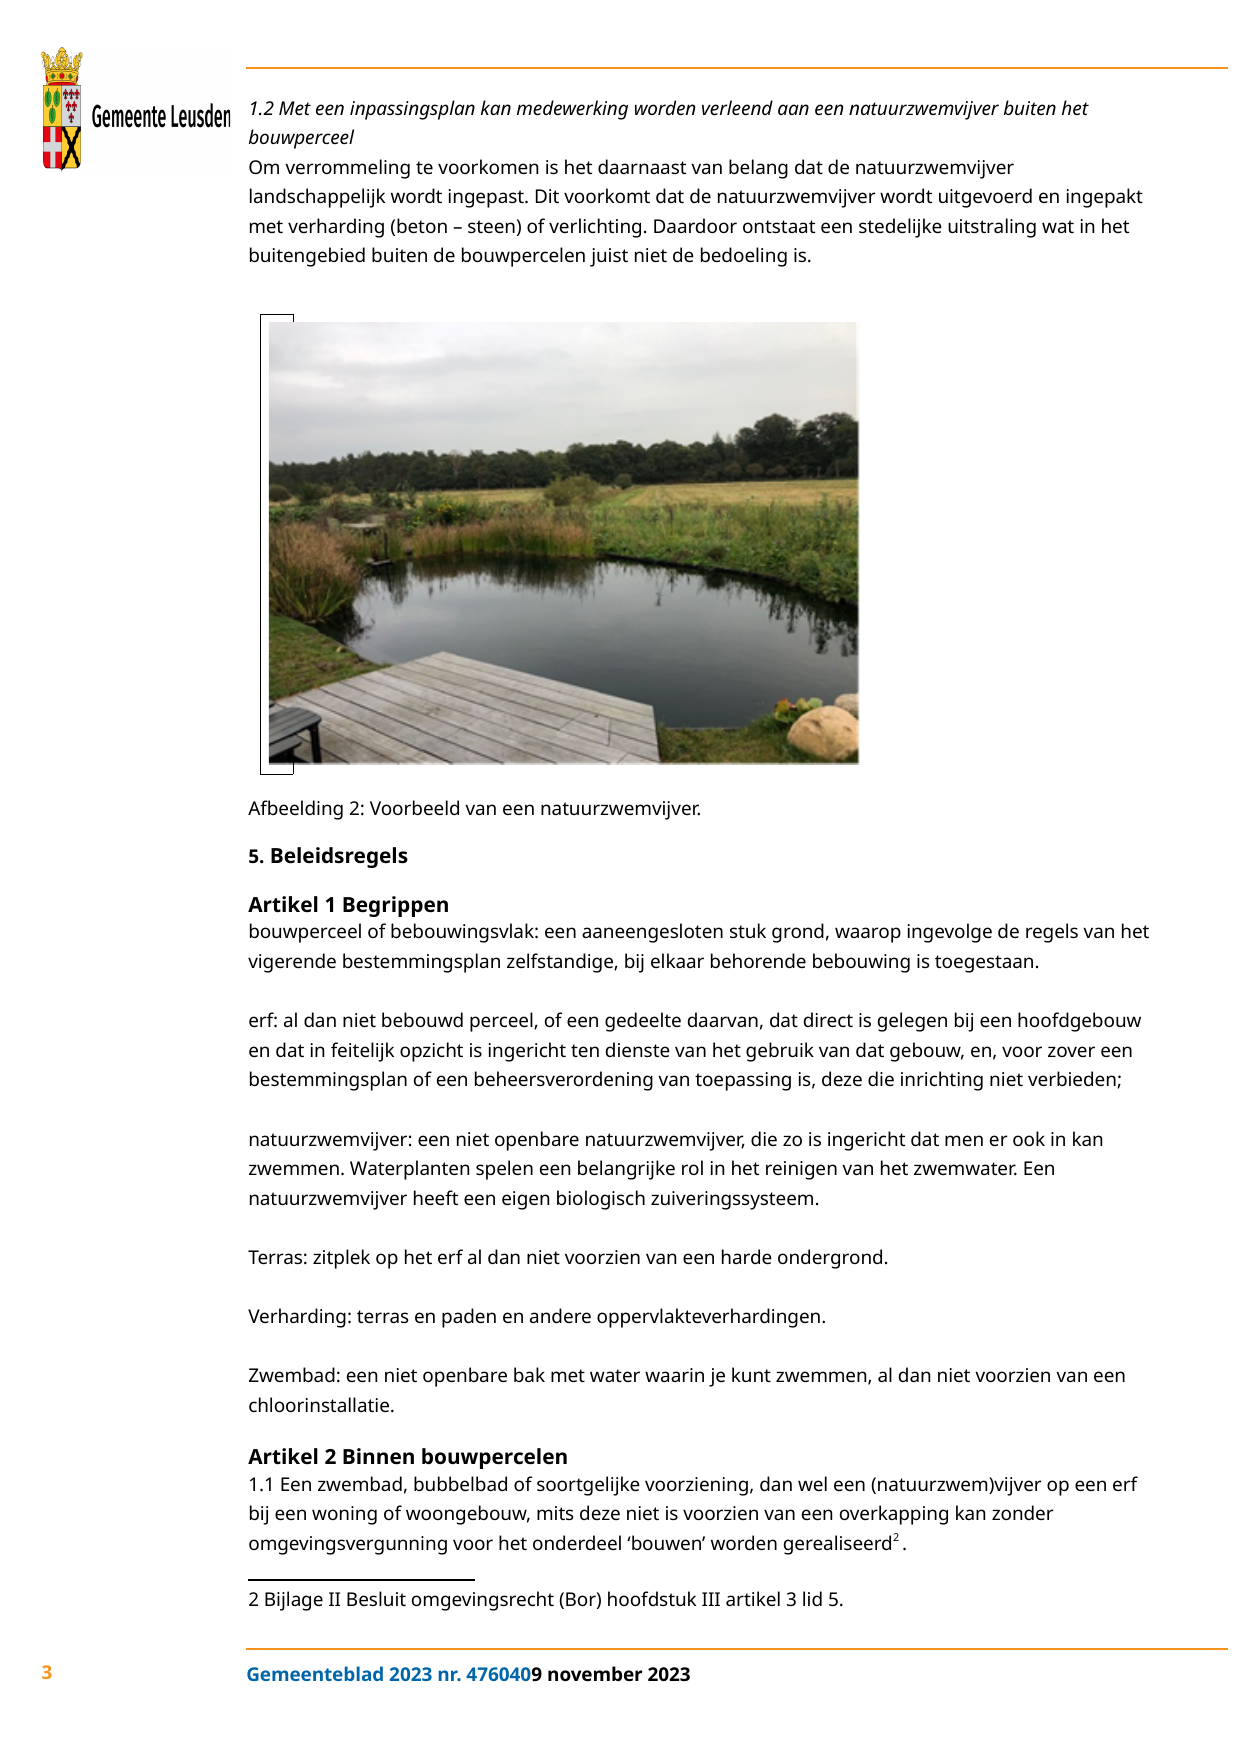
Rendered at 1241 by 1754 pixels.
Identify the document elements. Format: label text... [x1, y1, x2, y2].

text Artikel 1 Begrippen [248, 890, 1152, 919]
text Artikel 2 Binnen bouwpercelen [248, 1442, 1152, 1471]
text bouwperceel of bebouwingsvlak: een aaneengesloten stuk grond, waarop ingevolge de regels van het vigerende bestemmingsplan zelfstandige, bij elkaar behorende bebouwing is toegestaan. [248, 919, 1152, 974]
text erf: al dan niet bebouwd perceel, of een gedeelte daarvan, dat direct is gelegen bij een hoofdgebouw en dat in feitelijk opzicht is ingericht ten dienste van het gebruik van dat gebouw, en, voor zover een bestemmingsplan of een beheersverordening van toepassing is, deze die inrichting niet verbieden; [248, 1007, 1152, 1092]
text 5. Beleidsregels [248, 841, 1152, 869]
picture [268, 322, 860, 765]
text Terras: zitplek op het erf al dan niet voorzien van een harde ondergrond. [248, 1244, 1152, 1270]
text Afbeelding 2: Voorbeeld van een natuurzwemvijver. [248, 795, 1152, 821]
picture [41, 47, 231, 172]
text Om verrommeling te voorkomen is het daarnaast van belang dat de natuurzwemvijver landschappelijk wordt ingepast. Dit voorkomt dat de natuurzwemvijver wordt uitgevoerd en ingepakt met verharding (beton – steen) of verlichting. Daardoor ontstaat een stedelijke uitstraling wat in het buitengebied buiten de bouwpercelen juist niet de bedoeling is. [248, 154, 1152, 268]
text Verharding: terras en paden en andere oppervlakteverhardingen. [248, 1303, 1152, 1329]
text natuurzwemvijver: een niet openbare natuurzwemvijver, die zo is ingericht dat men er ook in kan zwemmen. Waterplanten spelen een belangrijke rol in het reinigen van het zwemwater. Een natuurzwemvijver heeft een eigen biologisch zuiveringssysteem. [248, 1126, 1152, 1211]
text Bijlage II Besluit omgevingsrecht (Bor) hoofdstuk III artikel 3 lid 5. [248, 1586, 1152, 1612]
text 1.1 Een zwembad, bubbelbad of soortgelijke voorziening, dan wel een (natuurzwem)vijver op een erf bij een woning of woongebouw, mits deze niet is voorzien van een overkapping kan zonder omgevingsvergunning voor het onderdeel ‘bouwen’ worden gerealiseerd. [248, 1471, 1152, 1556]
text 1.2 Met een inpassingsplan kan medewerking worden verleend aan een natuurzwemvijver buiten het bouwperceel [248, 95, 1152, 150]
text Zwembad: een niet openbare bak met water waarin je kunt zwemmen, al dan niet voorzien van een chloorinstallatie. [248, 1362, 1152, 1418]
